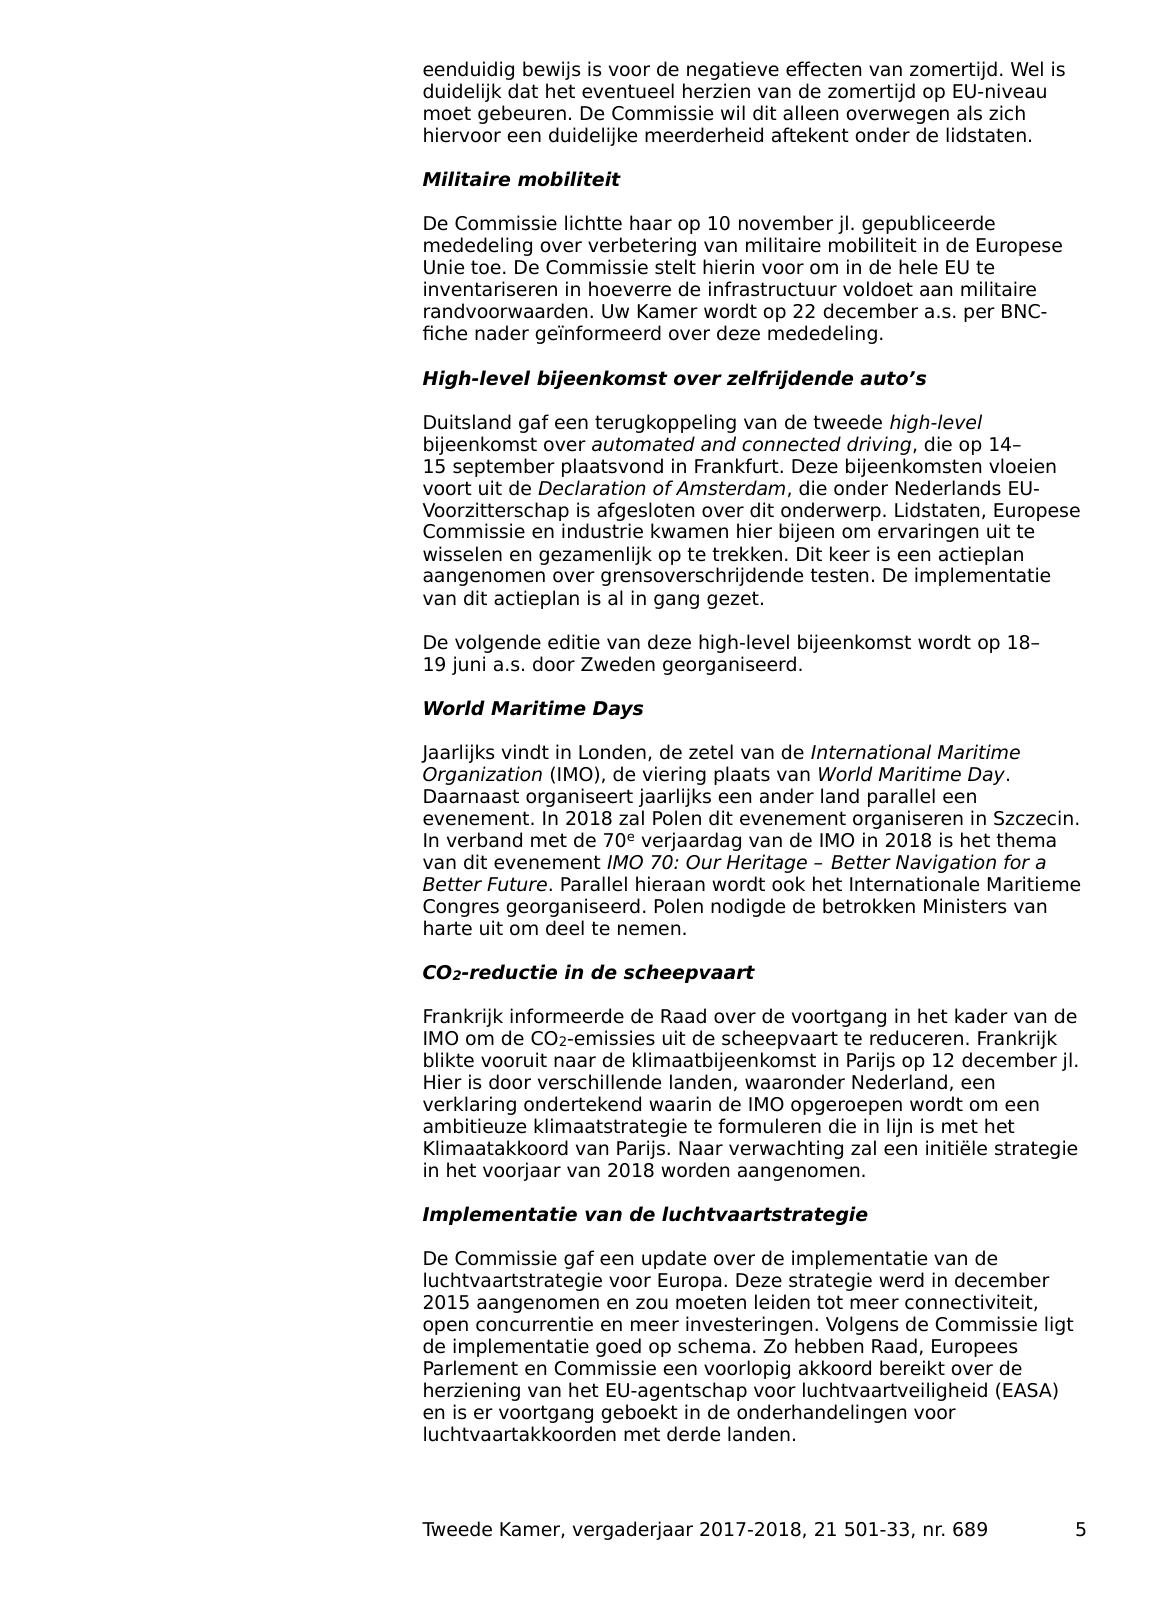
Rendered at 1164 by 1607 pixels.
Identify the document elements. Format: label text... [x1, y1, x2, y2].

subtitle Implementatie van de luchtvaartstrategie [422, 1204, 1087, 1226]
text Frankrijk informeerde de Raad over de voortgang in het kader van de IMO om de CO2-emissies uit de scheepvaart te reduceren. Frankrijk blikte vooruit naar de klimaatbijeenkomst in Parijs op 12 december jl. Hier is door verschillende landen, waaronder Nederland, een verklaring ondertekend waarin de IMO opgeroepen wordt om een ambitieuze klimaatstrategie te formuleren die in lijn is met het Klimaatakkoord van Parijs. Naar verwachting zal een initiële strategie in het voorjaar van 2018 worden aangenomen. [422, 1006, 1087, 1182]
text eenduidig bewijs is voor de negatieve effecten van zomertijd. Wel is duidelijk dat het eventueel herzien van de zomertijd op EU-niveau moet gebeuren. De Commissie wil dit alleen overwegen als zich hiervoor een duidelijke meerderheid aftekent onder de lidstaten. [422, 59, 1087, 147]
subtitle World Maritime Days [422, 698, 1087, 720]
text Duitsland gaf een terugkoppeling van de tweede high-level bijeenkomst over automated and connected driving, die op 14–15 september plaatsvond in Frankfurt. Deze bijeenkomsten vloeien voort uit de Declaration of Amsterdam, die onder Nederlands EU-Voorzitterschap is afgesloten over dit onderwerp. Lidstaten, Europese Commissie en industrie kwamen hier bijeen om ervaringen uit te wisselen en gezamenlijk op te trekken. Dit keer is een actieplan aangenomen over grensoverschrijdende testen. De implementatie van dit actieplan is al in gang gezet. [422, 412, 1087, 609]
text De volgende editie van deze high-level bijeenkomst wordt op 18–19 juni a.s. door Zweden georganiseerd. [422, 632, 1087, 676]
text De Commissie gaf een update over de implementatie van de luchtvaartstrategie voor Europa. Deze strategie werd in december 2015 aangenomen en zou moeten leiden tot meer connectiviteit, open concurrentie en meer investeringen. Volgens de Commissie ligt de implementatie goed op schema. Zo hebben Raad, Europees Parlement en Commissie een voorlopig akkoord bereikt over de herziening van het EU-agentschap voor luchtvaartveiligheid (EASA) en is er voortgang geboekt in de onderhandelingen voor luchtvaartakkoorden met derde landen. [422, 1248, 1087, 1446]
text De Commissie lichtte haar op 10 november jl. gepubliceerde mededeling over verbetering van militaire mobiliteit in de Europese Unie toe. De Commissie stelt hierin voor om in de hele EU te inventariseren in hoeverre de infrastructuur voldoet aan militaire randvoorwaarden. Uw Kamer wordt op 22 december a.s. per BNC-fiche nader geïnformeerd over deze mededeling. [422, 213, 1087, 345]
text Jaarlijks vindt in Londen, de zetel van de International Maritime Organization (IMO), de viering plaats van World Maritime Day. Daarnaast organiseert jaarlijks een ander land parallel een evenement. In 2018 zal Polen dit evenement organiseren in Szczecin. In verband met de 70e verjaardag van de IMO in 2018 is het thema van dit evenement IMO 70: Our Heritage – Better Navigation for a Better Future. Parallel hieraan wordt ook het Internationale Maritieme Congres georganiseerd. Polen nodigde de betrokken Ministers van harte uit om deel te nemen. [422, 742, 1087, 940]
subtitle CO2-reductie in de scheepvaart [422, 962, 1087, 984]
subtitle Militaire mobiliteit [422, 169, 1087, 191]
subtitle High-level bijeenkomst over zelfrijdende auto’s [422, 367, 1087, 389]
